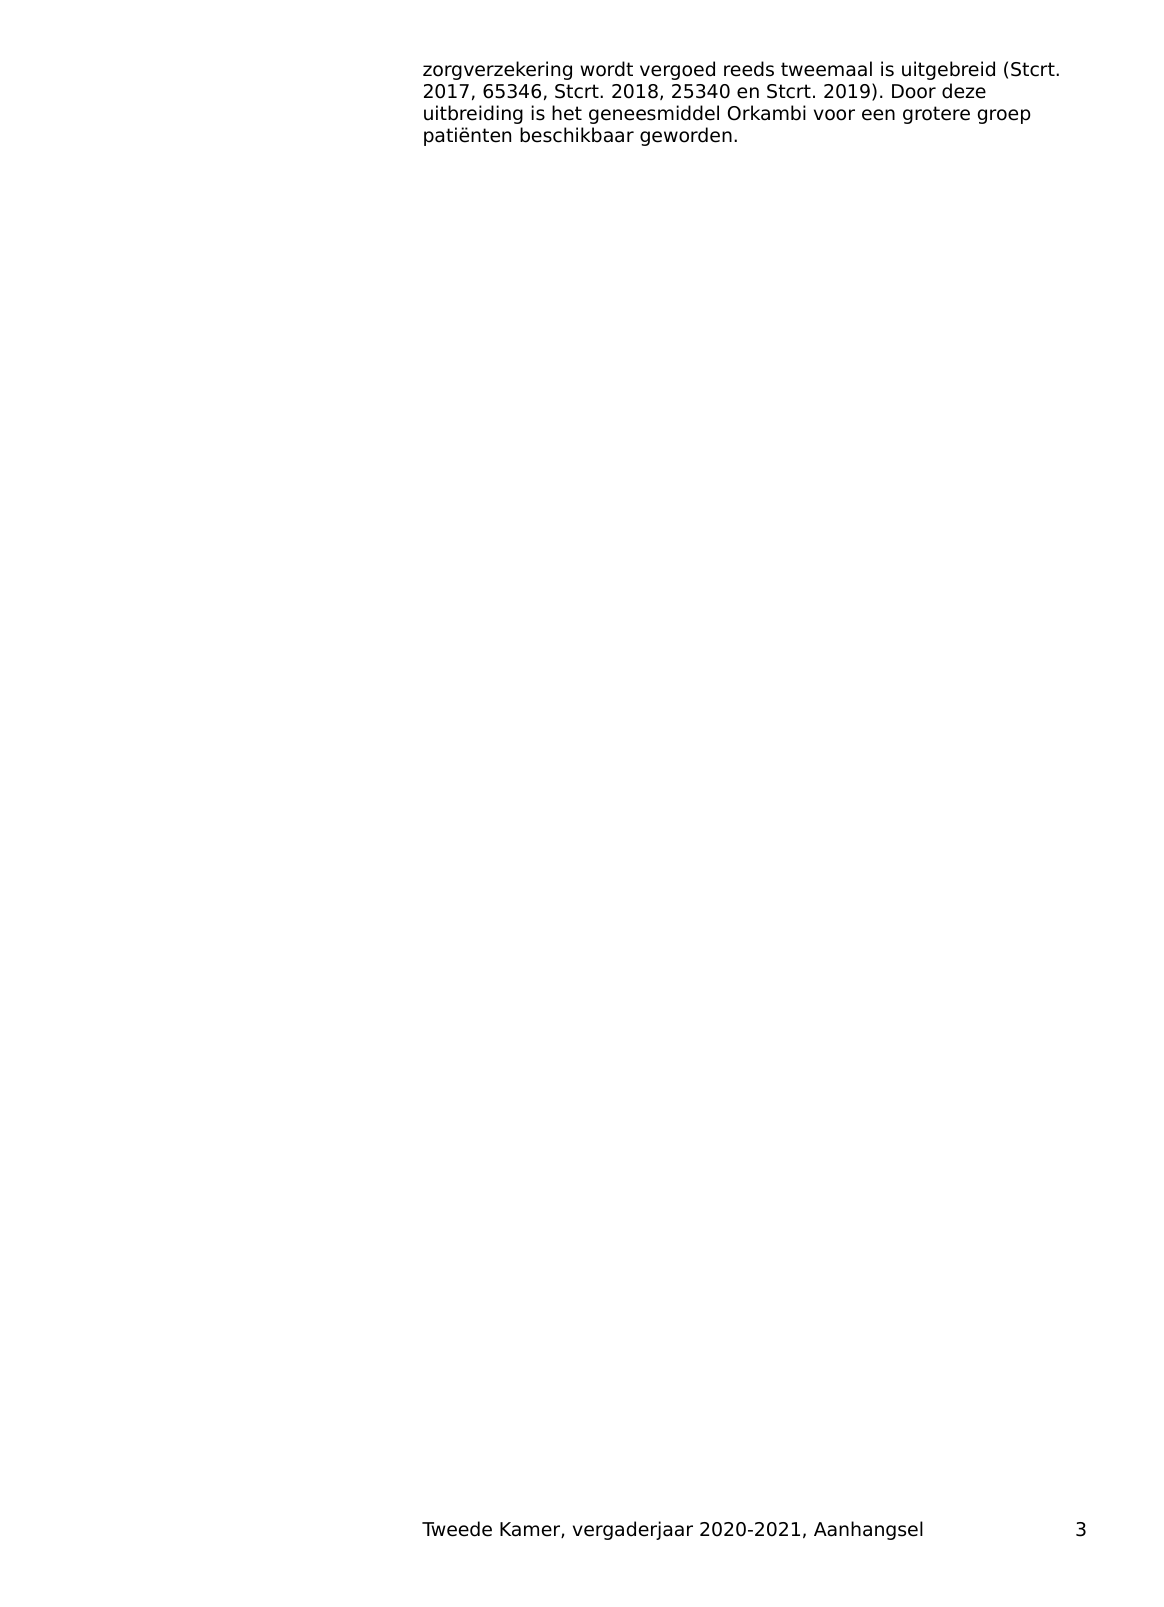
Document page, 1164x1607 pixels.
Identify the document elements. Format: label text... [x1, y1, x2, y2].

text zorgverzekering wordt vergoed reeds tweemaal is uitgebreid (Stcrt. 2017, 65346, Stcrt. 2018, 25340 en Stcrt. 2019). Door deze uitbreiding is het geneesmiddel Orkambi voor een grotere groep patiënten beschikbaar geworden. [422, 59, 1087, 147]
